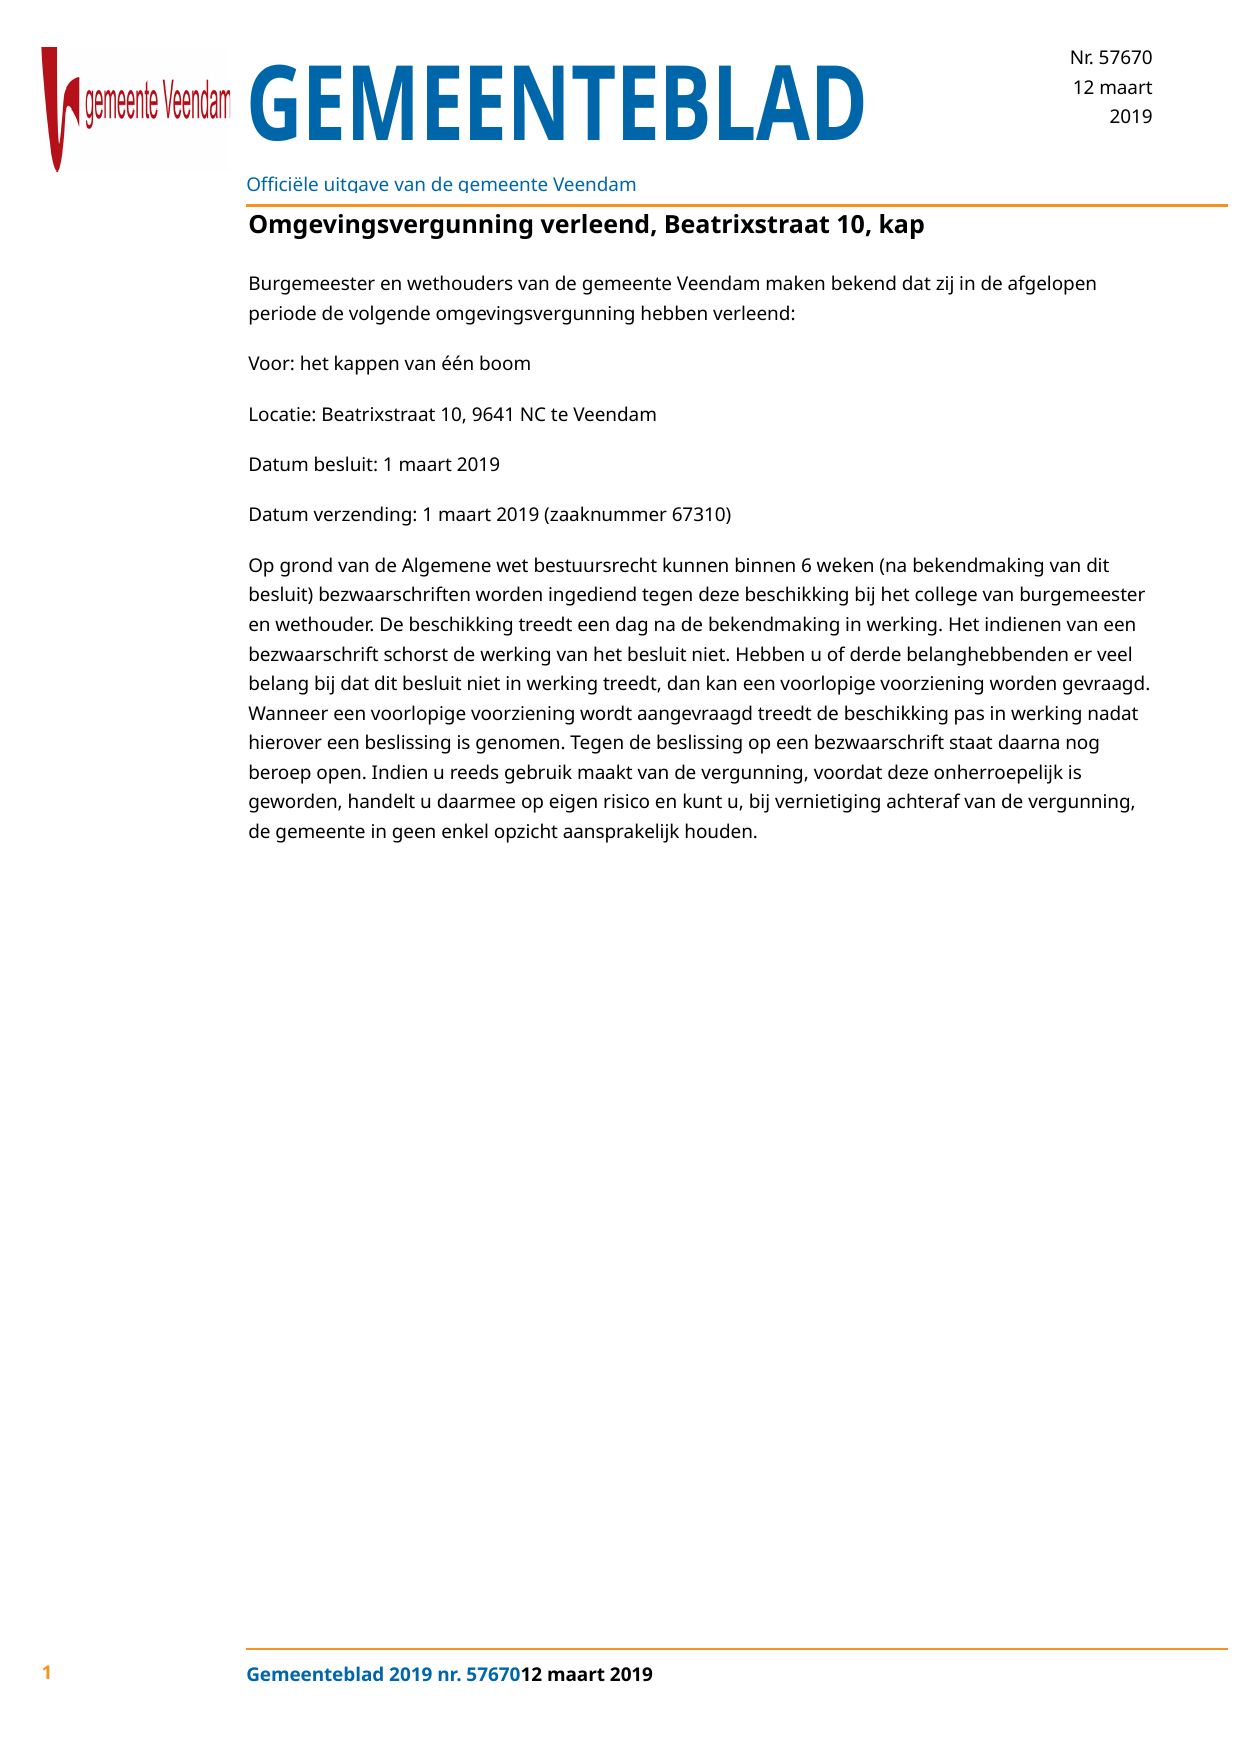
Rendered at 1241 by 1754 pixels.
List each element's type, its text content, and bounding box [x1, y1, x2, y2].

text Op grond van de Algemene wet bestuursrecht kunnen binnen 6 weken (na bekendmaking van dit besluit) bezwaarschriften worden ingediend tegen deze beschikking bij het college van burgemeester en wethouder. De beschikking treedt een dag na de bekendmaking in werking. Het indienen van een bezwaarschrift schorst de werking van het besluit niet. Hebben u of derde belanghebbenden er veel belang bij dat dit besluit niet in werking treedt, dan kan een voorlopige voorziening worden gevraagd. Wanneer een voorlopige voorziening wordt aangevraagd treedt de beschikking pas in werking nadat hierover een beslissing is genomen. Tegen de beslissing op een bezwaarschrift staat daarna nog beroep open. Indien u reeds gebruik maakt van de vergunning, voordat deze onherroepelijk is geworden, handelt u daarmee op eigen risico en kunt u, bij vernietiging achteraf van de vergunning, de gemeente in geen enkel opzicht aansprakelijk houden. [248, 552, 1152, 844]
text Omgevingsvergunning verleend, Beatrixstraat 10, kap [248, 207, 1152, 241]
text Locatie: Beatrixstraat 10, 9641 NC te Veendam [248, 401, 1152, 426]
text Burgemeester en wethouders van de gemeente Veendam maken bekend dat zij in de afgelopen periode de volgende omgevingsvergunning hebben verleend: [248, 270, 1152, 326]
text Datum besluit: 1 maart 2019 [248, 451, 1152, 477]
text Voor: het kappen van één boom [248, 350, 1152, 376]
text Datum verzending: 1 maart 2019 (zaaknummer 67310) [248, 502, 1152, 527]
picture [41, 47, 231, 172]
